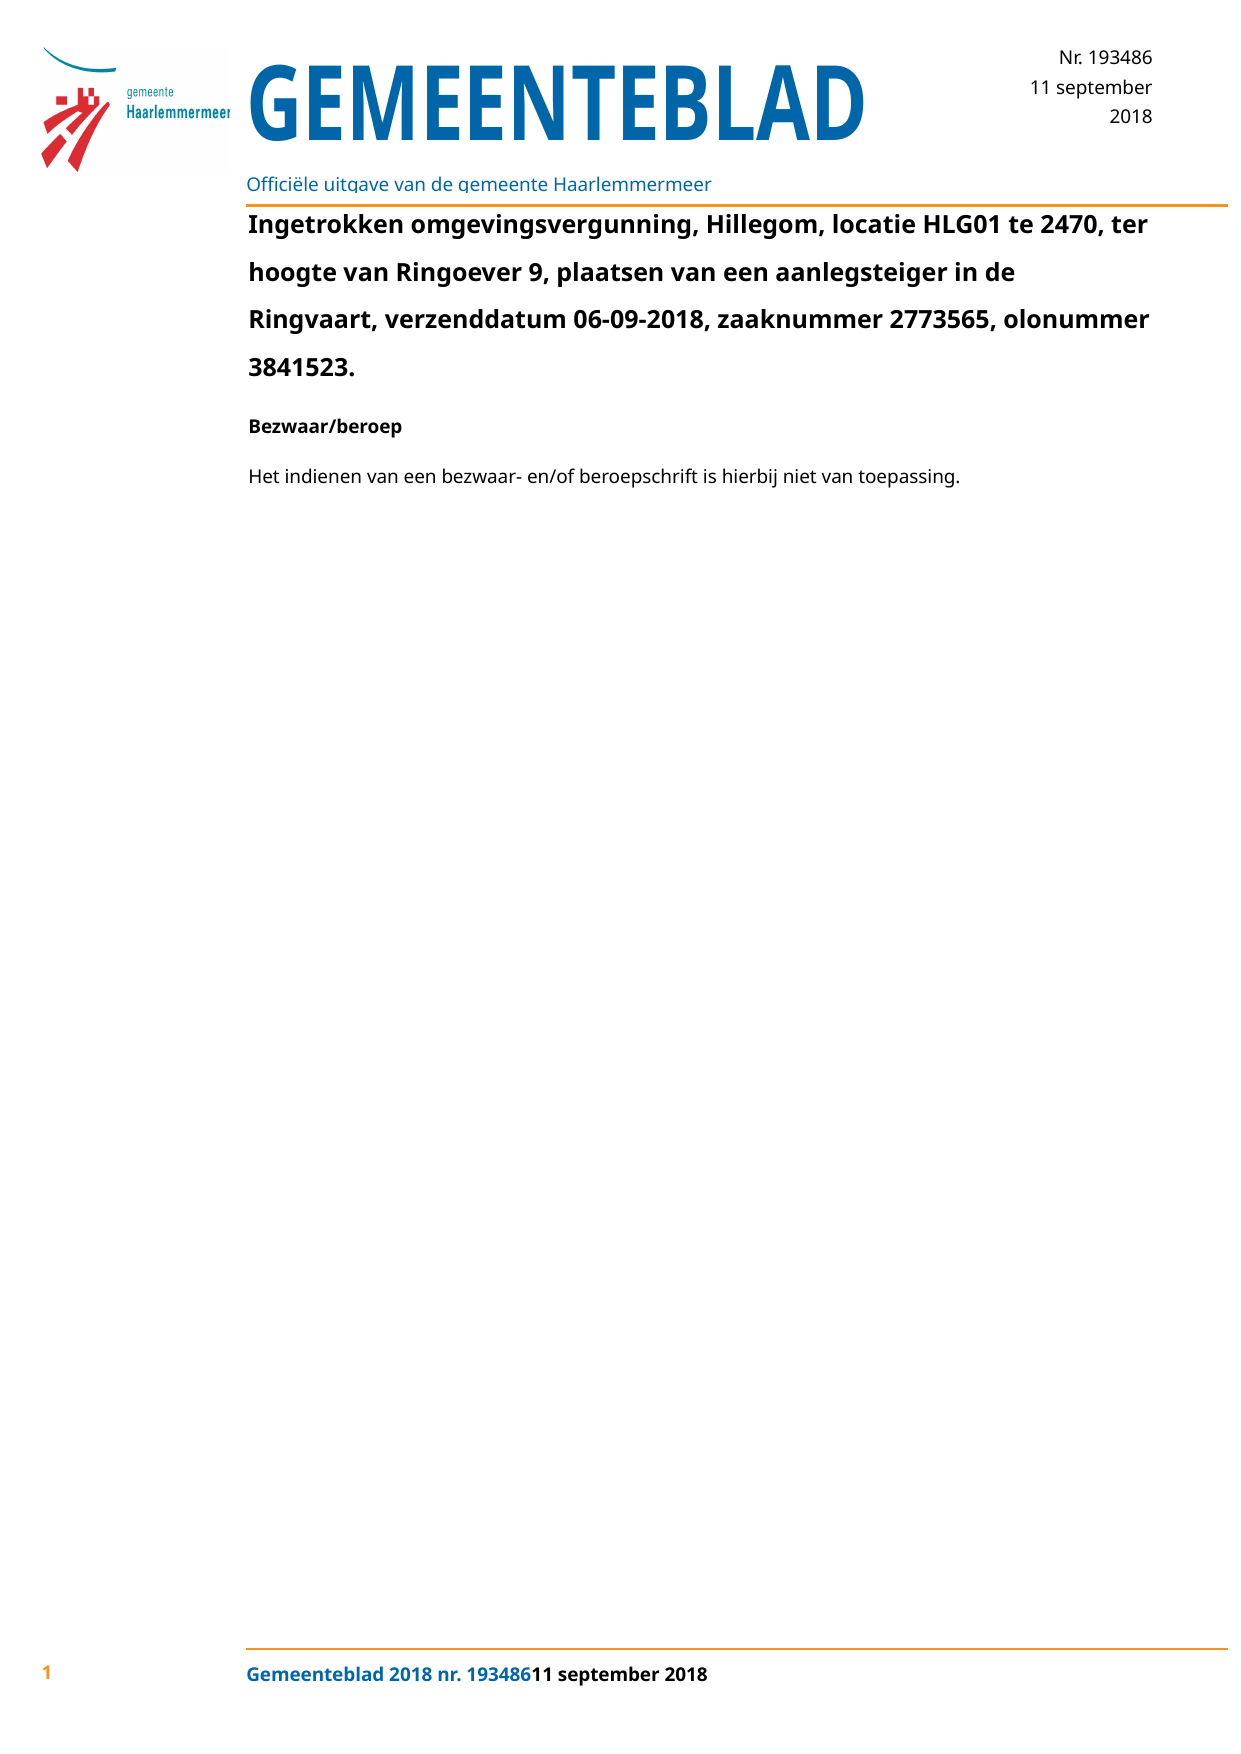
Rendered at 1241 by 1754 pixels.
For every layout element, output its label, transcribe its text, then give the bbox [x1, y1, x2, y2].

text Het indienen van een bezwaar- en/of beroepschrift is hierbij niet van toepassing. [248, 463, 1152, 489]
picture [41, 47, 231, 172]
text Bezwaar/beroep [248, 413, 1152, 439]
text Ingetrokken omgevingsvergunning, Hillegom, locatie HLG01 te 2470, ter hoogte van Ringoever 9, plaatsen van een aanlegsteiger in de Ringvaart, verzenddatum 06-09-2018, zaaknummer 2773565, olonummer 3841523. [248, 207, 1152, 384]
